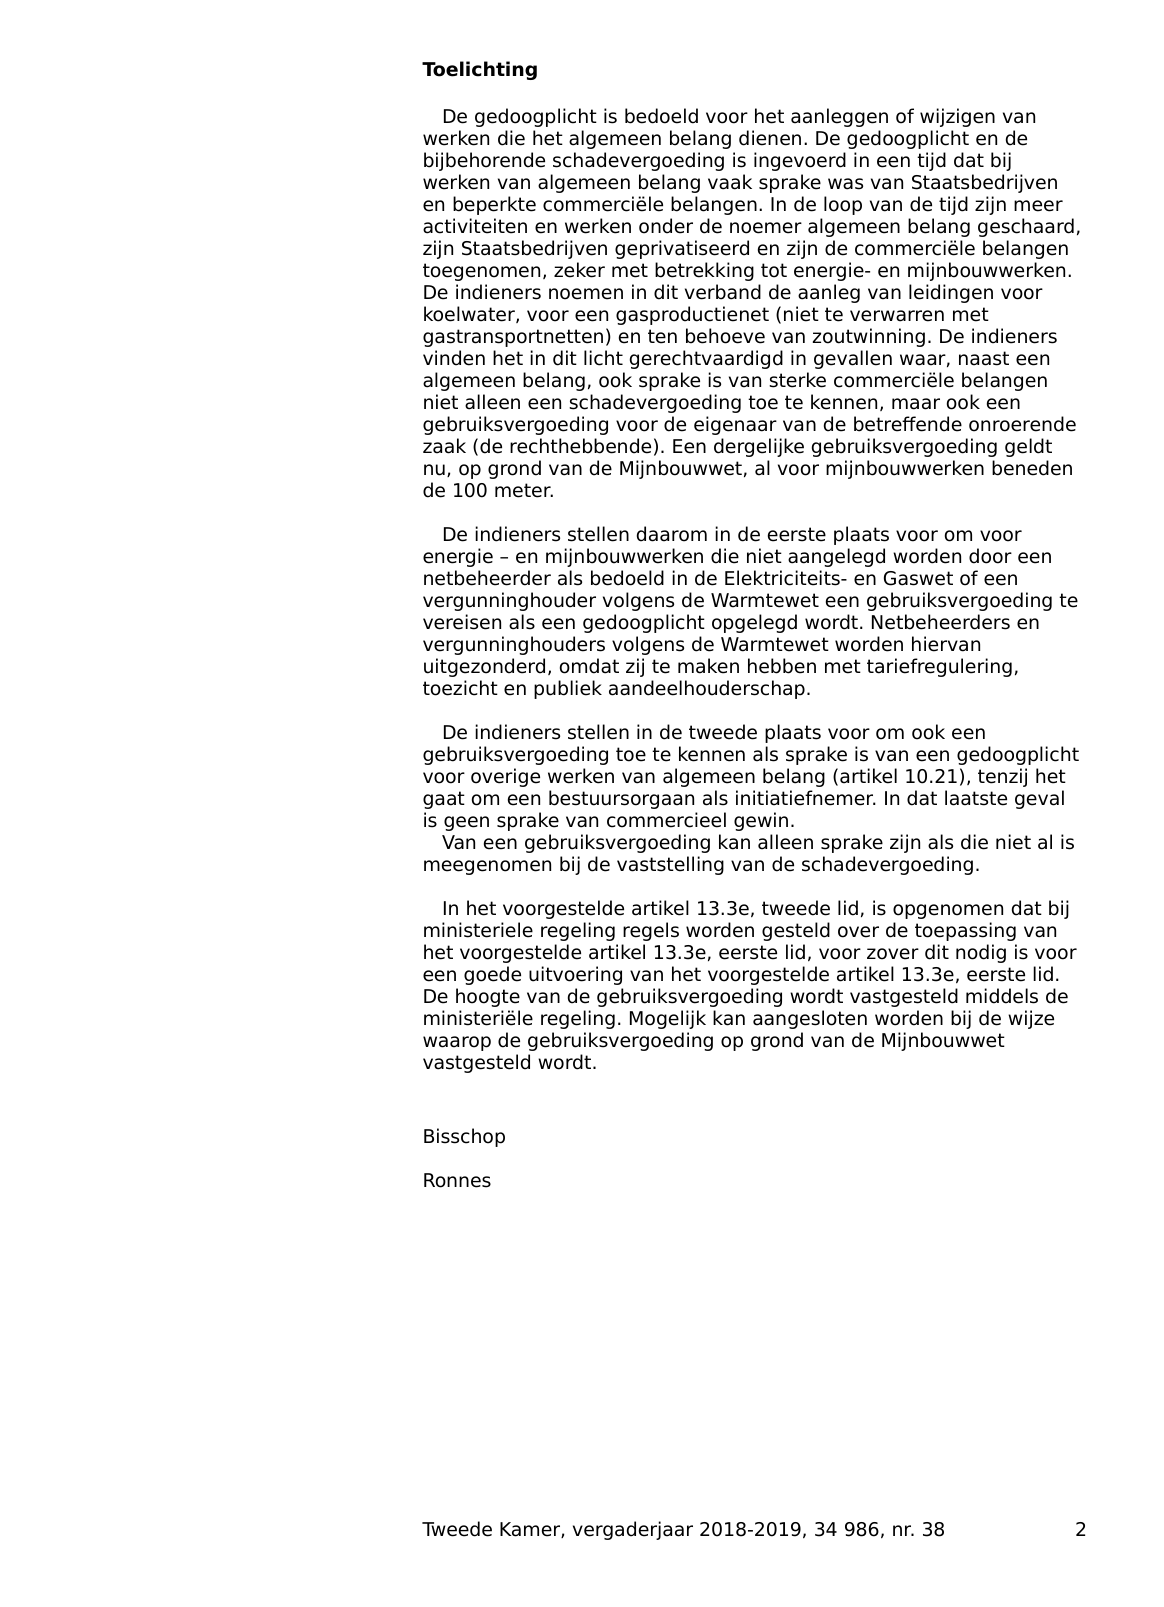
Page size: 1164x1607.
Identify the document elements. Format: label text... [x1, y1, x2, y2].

text In het voorgestelde artikel 13.3e, tweede lid, is opgenomen dat bij ministeriele regeling regels worden gesteld over de toepassing van het voorgestelde artikel 13.3e, eerste lid, voor zover dit nodig is voor een goede uitvoering van het voorgestelde artikel 13.3e, eerste lid. De hoogte van de gebruiksvergoeding wordt vastgesteld middels de ministeriële regeling. Mogelijk kan aangesloten worden bij de wijze waarop de gebruiksvergoeding op grond van de Mijnbouwwet vastgesteld wordt. [422, 898, 1087, 1074]
text Bisschop Ronnes [422, 1104, 1087, 1192]
text Van een gebruiksvergoeding kan alleen sprake zijn als die niet al is meegenomen bij de vaststelling van de schadevergoeding. [422, 832, 1087, 876]
text De indieners stellen daarom in de eerste plaats voor om voor energie – en mijnbouwwerken die niet aangelegd worden door een netbeheerder als bedoeld in de Elektriciteits- en Gaswet of een vergunninghouder volgens de Warmtewet een gebruiksvergoeding te vereisen als een gedoogplicht opgelegd wordt. Netbeheerders en vergunninghouders volgens de Warmtewet worden hiervan uitgezonderd, omdat zij te maken hebben met tariefregulering, toezicht en publiek aandeelhouderschap. [422, 524, 1087, 700]
subtitle Toelichting [422, 59, 1087, 81]
text De gedoogplicht is bedoeld voor het aanleggen of wijzigen van werken die het algemeen belang dienen. De gedoogplicht en de bijbehorende schadevergoeding is ingevoerd in een tijd dat bij werken van algemeen belang vaak sprake was van Staatsbedrijven en beperkte commerciële belangen. In de loop van de tijd zijn meer activiteiten en werken onder de noemer algemeen belang geschaard, zijn Staatsbedrijven geprivatiseerd en zijn de commerciële belangen toegenomen, zeker met betrekking tot energie- en mijnbouwwerken. De indieners noemen in dit verband de aanleg van leidingen voor koelwater, voor een gasproductienet (niet te verwarren met gastransportnetten) en ten behoeve van zoutwinning. De indieners vinden het in dit licht gerechtvaardigd in gevallen waar, naast een algemeen belang, ook sprake is van sterke commerciële belangen niet alleen een schadevergoeding toe te kennen, maar ook een gebruiksvergoeding voor de eigenaar van de betreffende onroerende zaak (de rechthebbende). Een dergelijke gebruiksvergoeding geldt nu, op grond van de Mijnbouwwet, al voor mijnbouwwerken beneden de 100 meter. [422, 106, 1087, 502]
text De indieners stellen in de tweede plaats voor om ook een gebruiksvergoeding toe te kennen als sprake is van een gedoogplicht voor overige werken van algemeen belang (artikel 10.21), tenzij het gaat om een bestuursorgaan als initiatiefnemer. In dat laatste geval is geen sprake van commercieel gewin. [422, 722, 1087, 832]
